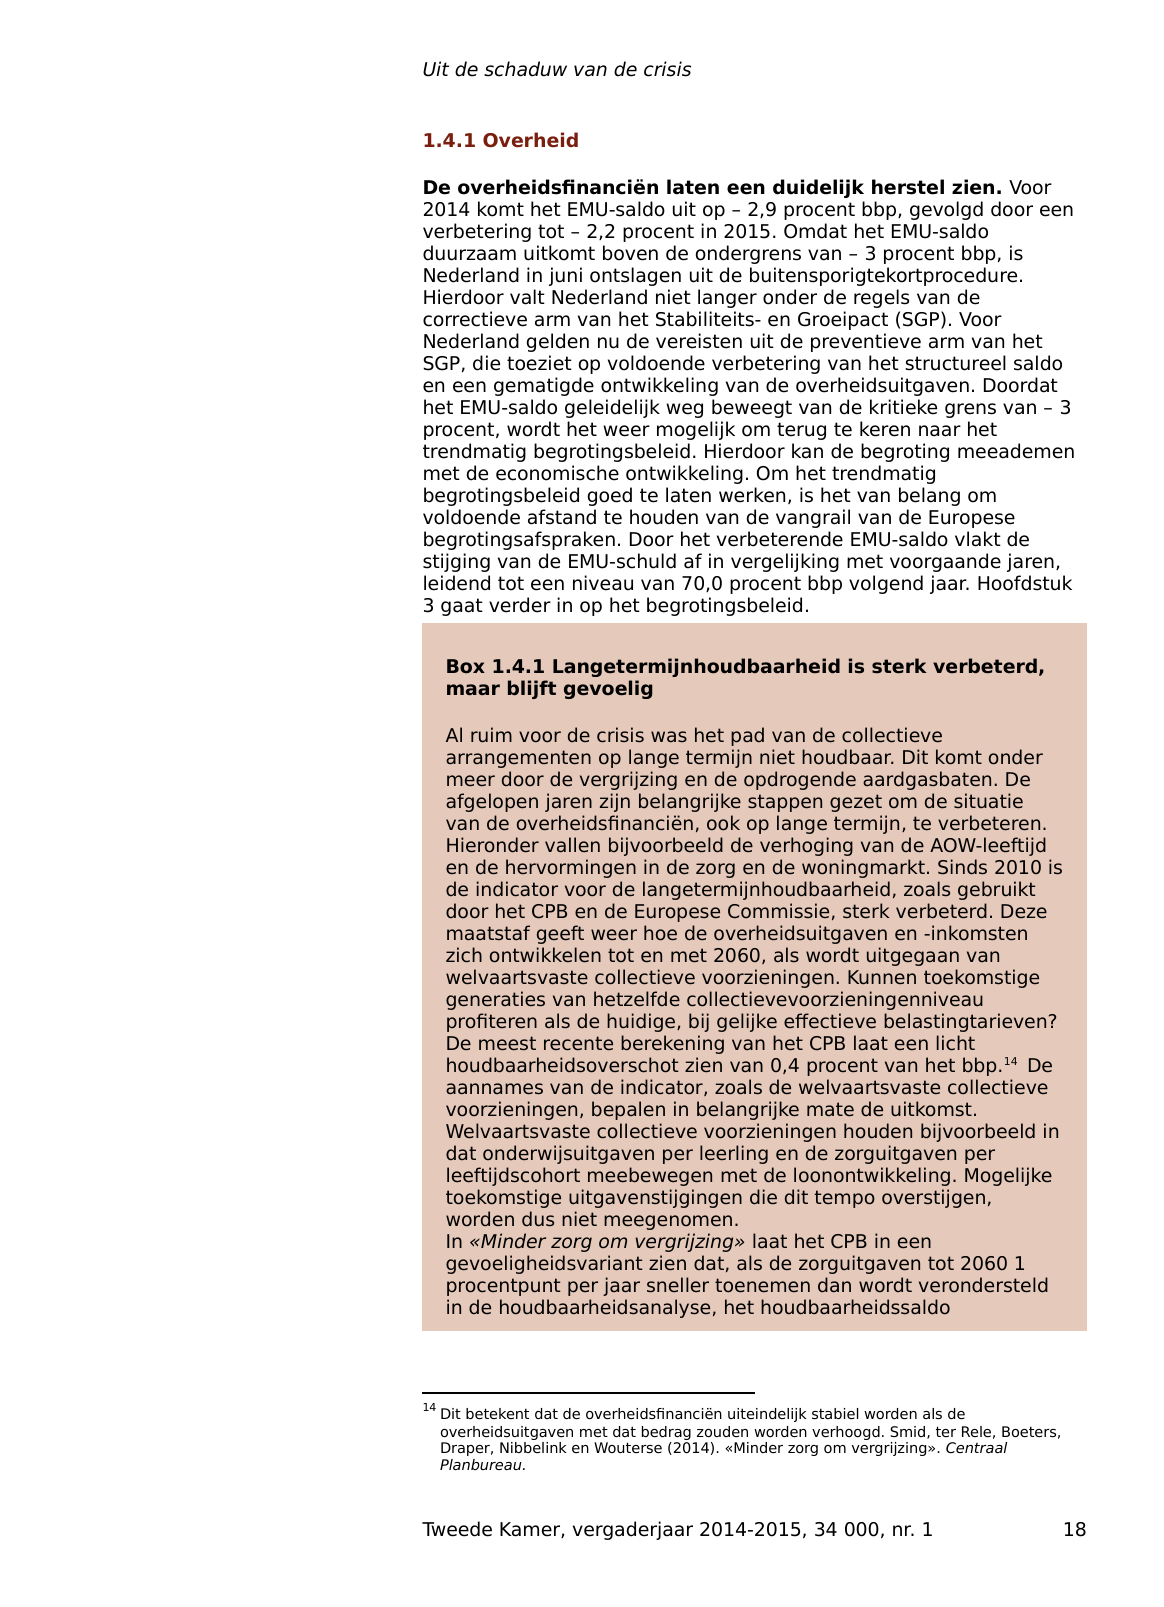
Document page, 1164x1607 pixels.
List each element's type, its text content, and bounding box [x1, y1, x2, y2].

text De overheidsfinanciën laten een duidelijk herstel zien. Voor 2014 komt het EMU-saldo uit op – 2,9 procent bbp, gevolgd door een verbetering tot – 2,2 procent in 2015. Omdat het EMU-saldo duurzaam uitkomt boven de ondergrens van – 3 procent bbp, is Nederland in juni ontslagen uit de buitensporigtekortprocedure. Hierdoor valt Nederland niet langer onder de regels van de correctieve arm van het Stabiliteits- en Groeipact (SGP). Voor Nederland gelden nu de vereisten uit de preventieve arm van het SGP, die toeziet op voldoende verbetering van het structureel saldo en een gematigde ontwikkeling van de overheidsuitgaven. Doordat het EMU-saldo geleidelijk weg beweegt van de kritieke grens van – 3 procent, wordt het weer mogelijk om terug te keren naar het trendmatig begrotingsbeleid. Hierdoor kan de begroting meeademen met de economische ontwikkeling. Om het trendmatig begrotingsbeleid goed te laten werken, is het van belang om voldoende afstand te houden van de vangrail van de Europese begrotingsafspraken. Door het verbeterende EMU-saldo vlakt de stijging van de EMU-schuld af in vergelijking met voorgaande jaren, leidend tot een niveau van 70,0 procent bbp volgend jaar. Hoofdstuk 3 gaat verder in op het begrotingsbeleid. [422, 177, 1087, 616]
table_header Box 1.4.1 Langetermijnhoudbaarheid is sterk verbeterd, maar blijft gevoelig Al ruim voor de crisis was het pad van de collectieve arrangementen op lange termijn niet houdbaar. Dit komt onder meer door de vergrijzing en de opdrogende aardgasbaten. De afgelopen jaren zijn belangrijke stappen gezet om de situatie van de overheidsfinanciën, ook op lange termijn, te verbeteren. Hieronder vallen bijvoorbeeld de verhoging van de AOW-leeftijd en de hervormingen in de zorg en de woningmarkt. Sinds 2010 is de indicator voor de langetermijnhoudbaarheid, zoals gebruikt door het CPB en de Europese Commissie, sterk verbeterd. Deze maatstaf geeft weer hoe de overheidsuitgaven en -inkomsten zich ontwikkelen tot en met 2060, als wordt uitgegaan van welvaartsvaste collectieve voorzieningen. Kunnen toekomstige generaties van hetzelfde collectievevoorzieningenniveau profiteren als de huidige, bij gelijke effectieve belastingtarieven? De meest recente berekening van het CPB laat een licht houdbaarheidsoverschot zien van 0,4 procent van het bbp. De aannames van de indicator, zoals de welvaartsvaste collectieve voorzieningen, bepalen in belangrijke mate de uitkomst. Welvaartsvaste collectieve voorzieningen houden bijvoorbeeld in dat onderwijsuitgaven per leerling en de zorguitgaven per leeftijdscohort meebewegen met de loonontwikkeling. Mogelijke toekomstige uitgavenstijgingen die dit tempo overstijgen, worden dus niet meegenomen. In «Minder zorg om vergrijzing» laat het CPB in een gevoeligheidsvariant zien dat, als de zorguitgaven tot 2060 1 procentpunt per jaar sneller toenemen dan wordt verondersteld in de houdbaarheidsanalyse, het houdbaarheidssaldo [422, 623, 1087, 1331]
subtitle 1.4.1 Overheid [422, 130, 1087, 152]
